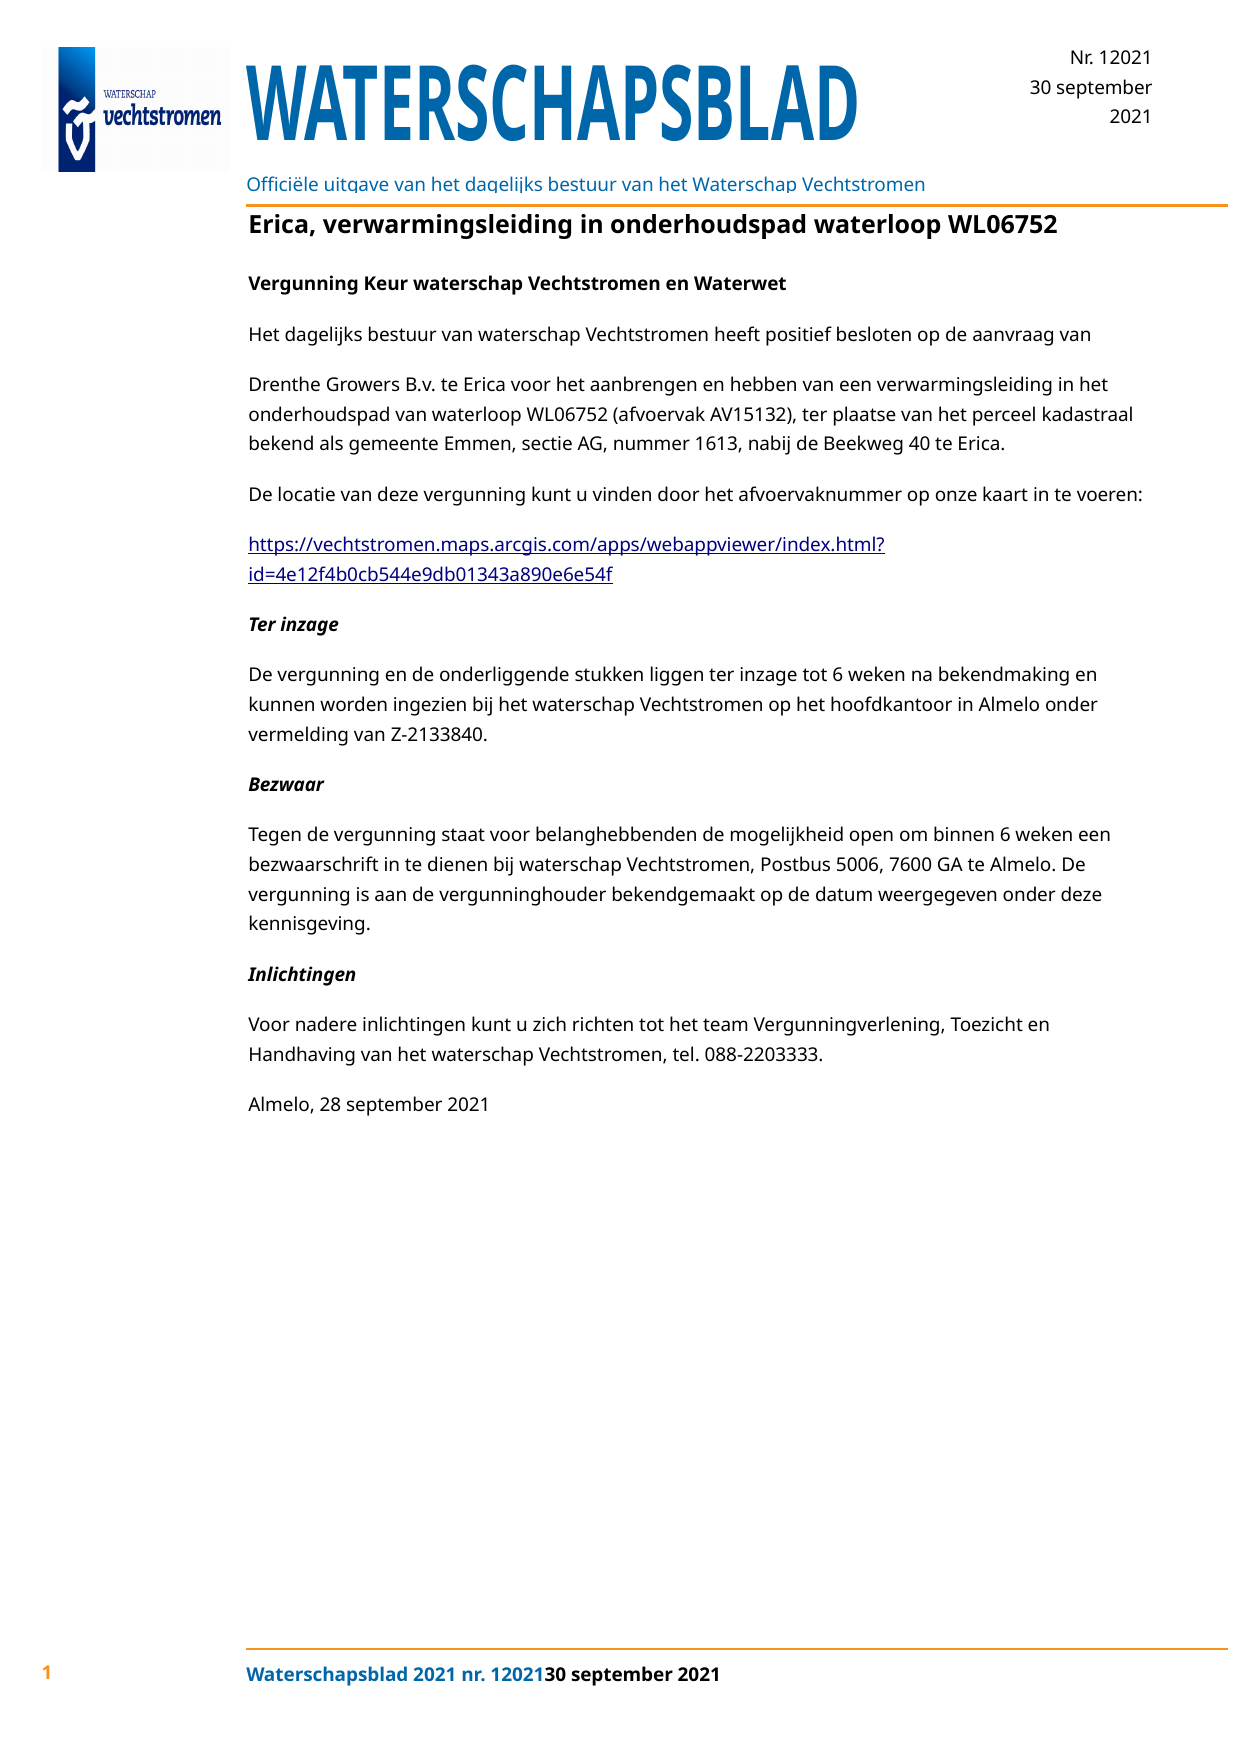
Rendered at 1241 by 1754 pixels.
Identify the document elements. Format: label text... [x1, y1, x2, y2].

text https://vechtstromen.maps.arcgis.com/apps/webappviewer/index.html?id=4e12f4b0cb544e9db01343a890e6e54f [248, 531, 1152, 586]
text Het dagelijks bestuur van waterschap Vechtstromen heeft positief besloten op de aanvraag van [248, 321, 1152, 346]
text Voor nadere inlichtingen kunt u zich richten tot het team Vergunningverlening, Toezicht en Handhaving van het waterschap Vechtstromen, tel. 088-2203333. [248, 1011, 1152, 1066]
text Erica, verwarmingsleiding in onderhoudspad waterloop WL06752 [248, 207, 1152, 241]
text Almelo, 28 september 2021 [248, 1091, 1152, 1117]
text Drenthe Growers B.v. te Erica voor het aanbrengen en hebben van een verwarmingsleiding in het onderhoudspad van waterloop WL06752 (afvoervak AV15132), ter plaatse van het perceel kadastraal bekend als gemeente Emmen, sectie AG, nummer 1613, nabij de Beekweg 40 te Erica. [248, 371, 1152, 456]
text Inlichtingen [248, 961, 1152, 986]
text Ter inzage [248, 611, 1152, 637]
text De locatie van deze vergunning kunt u vinden door het afvoervaknummer op onze kaart in te voeren: [248, 481, 1152, 506]
text Tegen de vergunning staat voor belanghebbenden de mogelijkheid open om binnen 6 weken een bezwaarschrift in te dienen bij waterschap Vechtstromen, Postbus 5006, 7600 GA te Almelo. De vergunning is aan de vergunninghouder bekendgemaakt op de datum weergegeven onder deze kennisgeving. [248, 822, 1152, 936]
text Bezwaar [248, 771, 1152, 797]
text De vergunning en de onderliggende stukken liggen ter inzage tot 6 weken na bekendmaking en kunnen worden ingezien bij het waterschap Vechtstromen op het hoofdkantoor in Almelo onder vermelding van Z-2133840. [248, 662, 1152, 746]
text Vergunning Keur waterschap Vechtstromen en Waterwet [248, 270, 1152, 296]
picture [41, 47, 231, 172]
